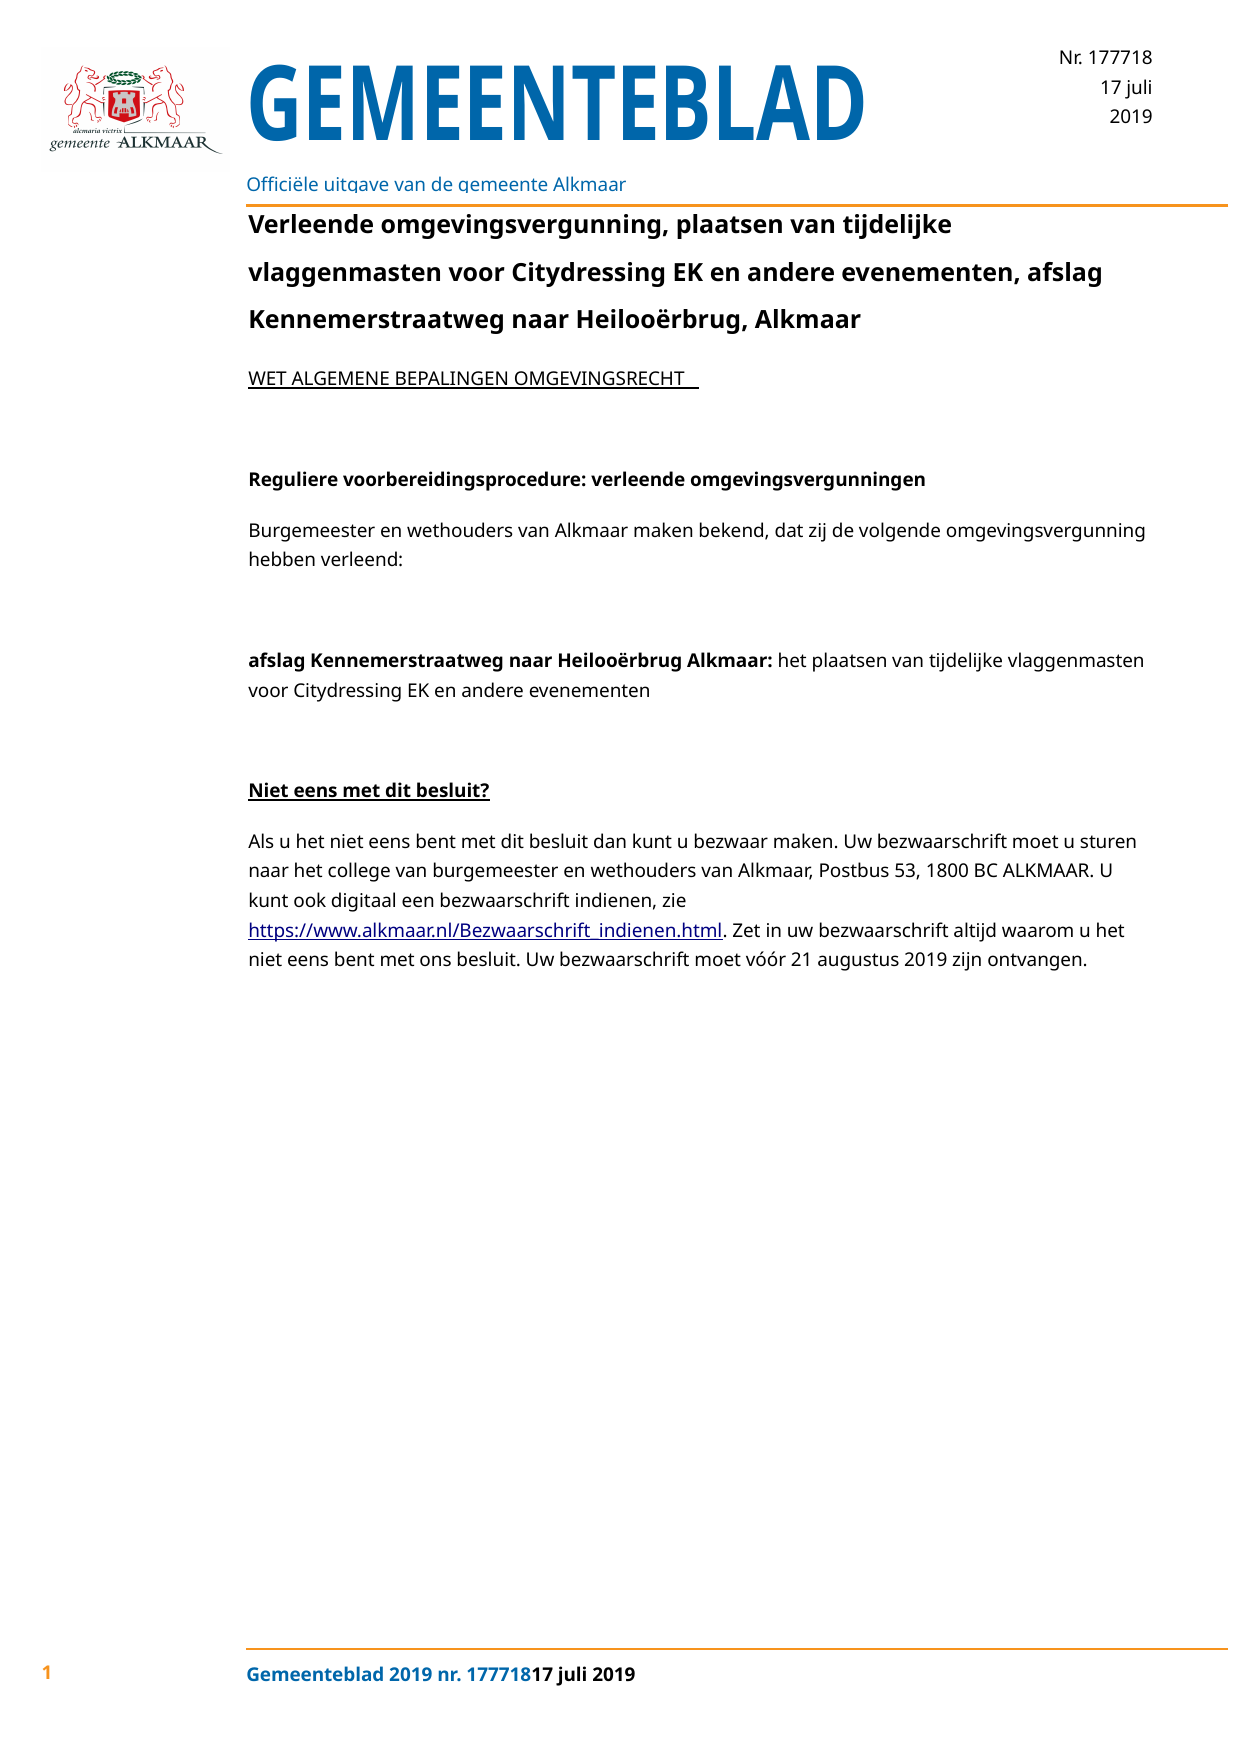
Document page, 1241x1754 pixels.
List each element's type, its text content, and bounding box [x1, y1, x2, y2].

text Als u het niet eens bent met dit besluit dan kunt u bezwaar maken. Uw bezwaarschrift moet u sturen naar het college van burgemeester en wethouders van Alkmaar, Postbus 53, 1800 BC ALKMAAR. U kunt ook digitaal een bezwaarschrift indienen, zie https://www.alkmaar.nl/Bezwaarschrift_indienen.html. Zet in uw bezwaarschrift altijd waarom u het niet eens bent met ons besluit. Uw bezwaarschrift moet vóór 21 augustus 2019 zijn ontvangen. [248, 828, 1152, 972]
text Reguliere voorbereidingsprocedure: verleende omgevingsvergunningen [248, 466, 1152, 492]
picture [41, 47, 231, 172]
text Niet eens met dit besluit? [248, 778, 1152, 803]
text Burgemeester en wethouders van Alkmaar maken bekend, dat zij de volgende omgevingsvergunning hebben verleend: [248, 517, 1152, 572]
text WET ALGEMENE BEPALINGEN OMGEVINGSRECHT [248, 366, 1152, 391]
text Verleende omgevingsvergunning, plaatsen van tijdelijke vlaggenmasten voor Citydressing EK en andere evenementen, afslag Kennemerstraatweg naar Heilooërbrug, Alkmaar [248, 207, 1152, 336]
text afslag Kennemerstraatweg naar Heilooërbrug Alkmaar: het plaatsen van tijdelijke vlaggenmasten voor Citydressing EK en andere evenementen [248, 647, 1152, 702]
